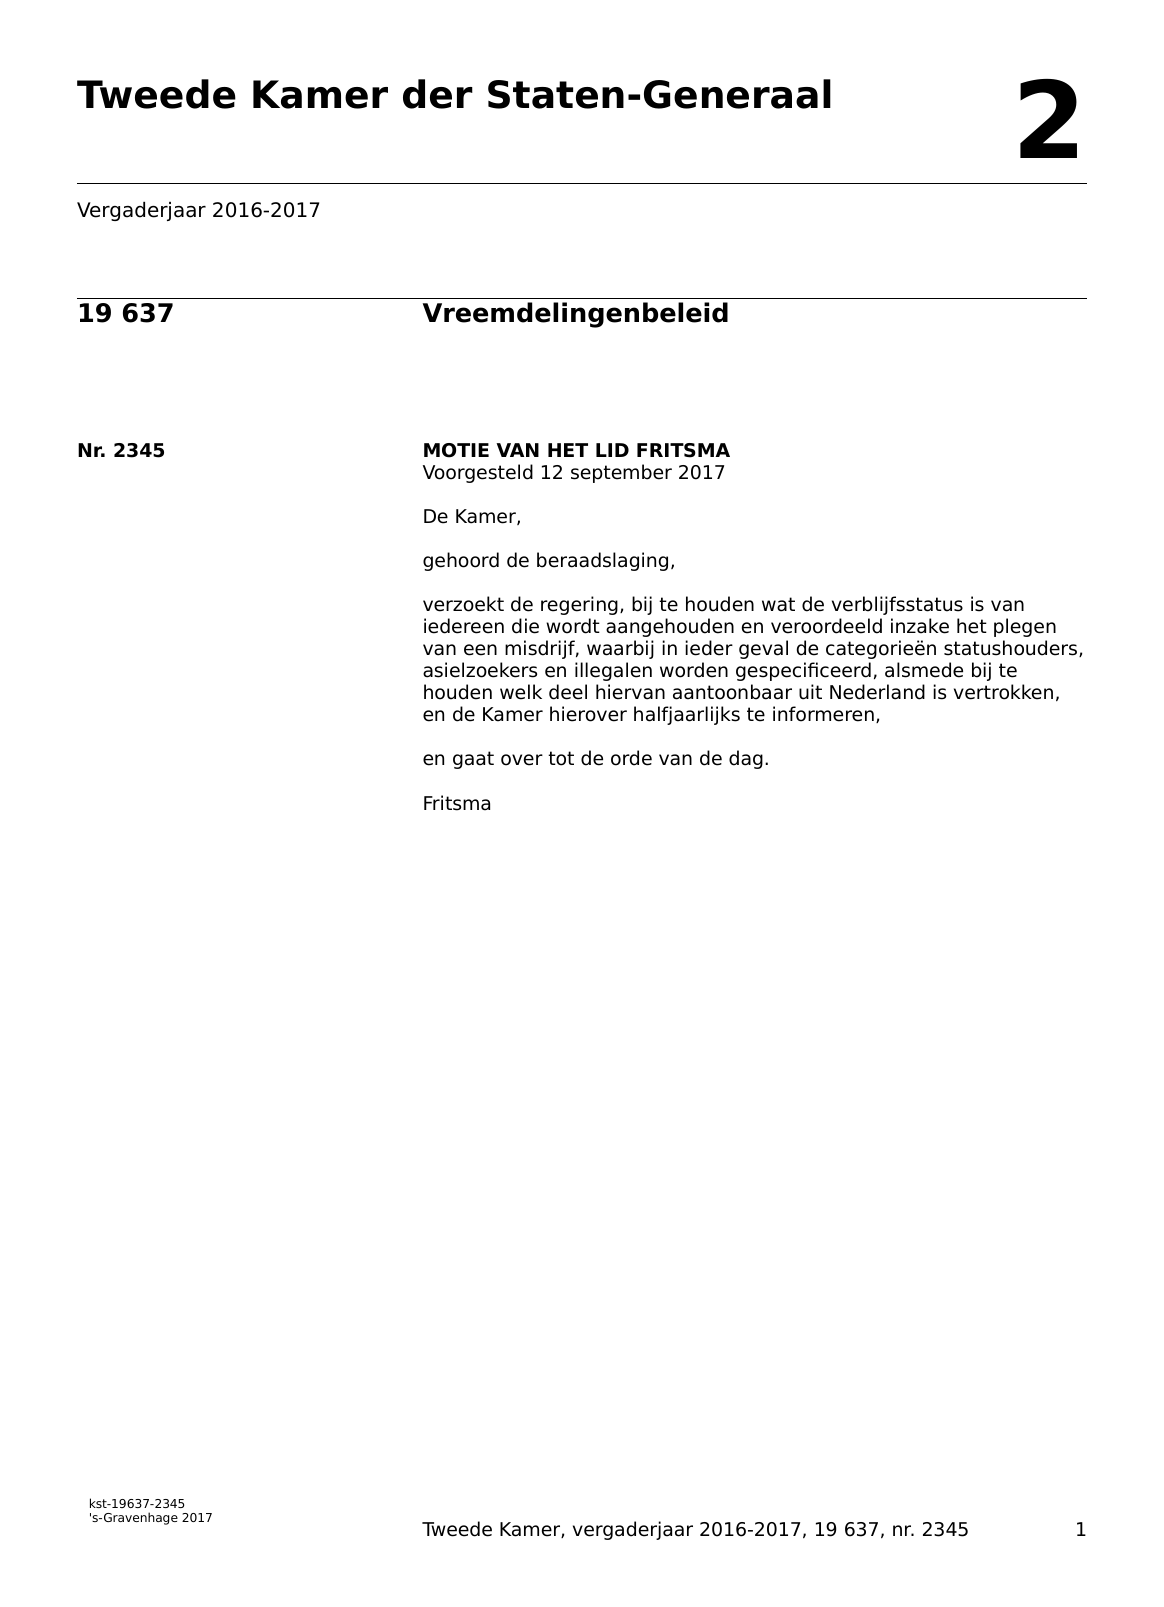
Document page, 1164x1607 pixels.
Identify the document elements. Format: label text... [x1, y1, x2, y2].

text Voorgesteld 12 september 2017 [422, 462, 1087, 484]
text verzoekt de regering, bij te houden wat de verblijfsstatus is van iedereen die wordt aangehouden en veroordeeld inzake het plegen van een misdrijf, waarbij in ieder geval de categorieën statushouders, asielzoekers en illegalen worden gespecificeerd, alsmede bij te houden welk deel hiervan aantoonbaar uit Nederland is vertrokken, en de Kamer hierover halfjaarlijks te informeren, [422, 594, 1087, 726]
table_cell Vergaderjaar 2016-2017 [77, 184, 1087, 298]
text en gaat over tot de orde van de dag. [422, 748, 1087, 770]
table_header 2 [886, 59, 1087, 183]
text Fritsma [422, 792, 1087, 814]
text kst-19637-2345 [88, 1497, 323, 1511]
subtitle Nr. 2345 MOTIE VAN HET LID FRITSMA [77, 440, 1087, 462]
subtitle 19 637 Vreemdelingenbeleid [77, 299, 1087, 329]
text De Kamer, [422, 506, 1087, 528]
table_header Tweede Kamer der Staten-Generaal [77, 59, 886, 183]
text 's-Gravenhage 2017 [88, 1511, 323, 1525]
text gehoord de beraadslaging, [422, 550, 1087, 572]
